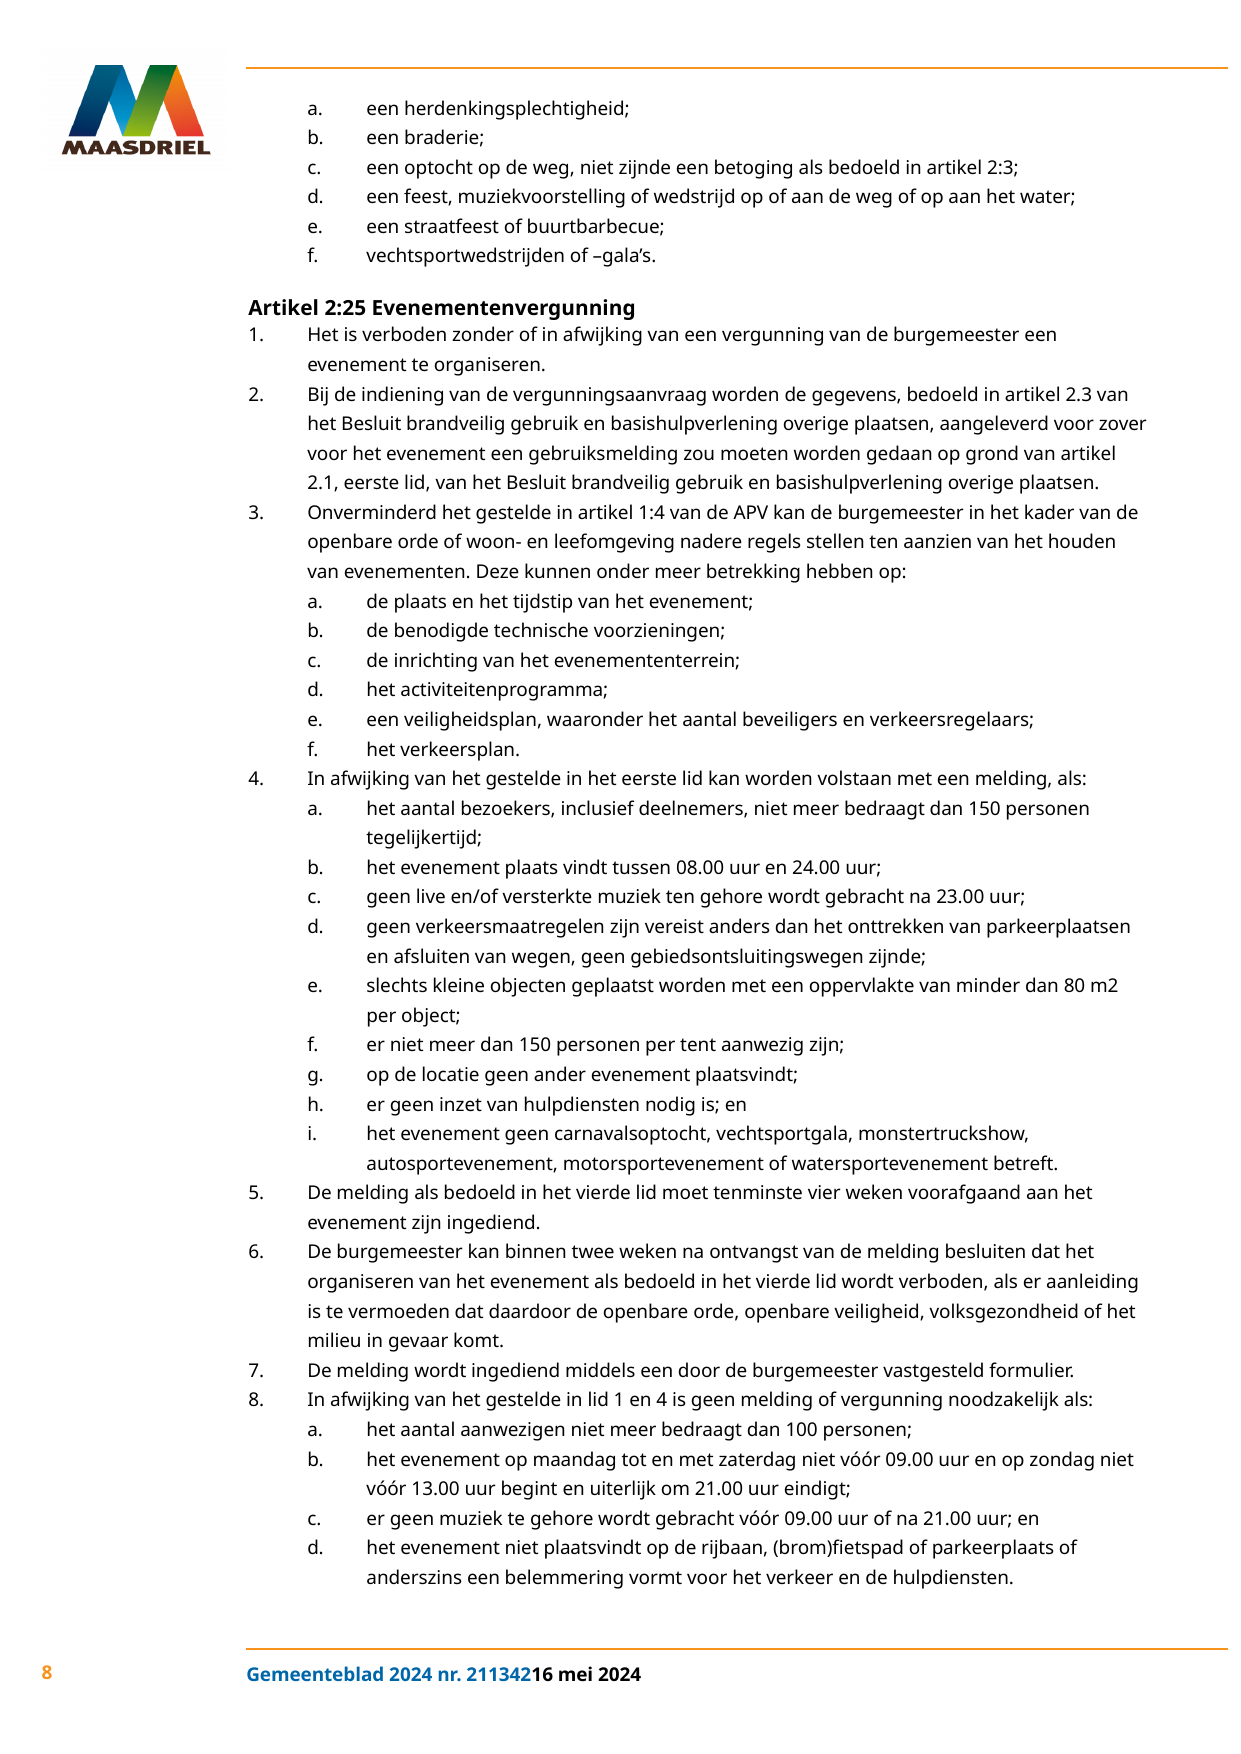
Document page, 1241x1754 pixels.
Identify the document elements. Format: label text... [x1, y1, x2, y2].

picture [41, 47, 231, 172]
list Onverminderd het gestelde in artikel 1:4 van de APV kan de burgemeester in het kader van de openbare orde of woon- en leefomgeving nadere regels stellen ten aanzien van het houden van evenementen. Deze kunnen onder meer betrekking hebben op: [248, 499, 1152, 584]
list het aantal aanwezigen niet meer bedraagt dan 100 personen; [307, 1416, 1152, 1442]
list een feest, muziekvoorstelling of wedstrijd op of aan de weg of op aan het water; [307, 183, 1152, 209]
list de plaats en het tijdstip van het evenement; [307, 588, 1152, 613]
list een herdenkingsplechtigheid; [307, 95, 1152, 121]
list het evenement geen carnavalsoptocht, vechtsportgala, monstertruckshow, autosportevenement, motorsportevenement of watersportevenement betreft. [307, 1120, 1152, 1176]
list Het is verboden zonder of in afwijking van een vergunning van de burgemeester een evenement te organiseren. [248, 322, 1152, 377]
list de benodigde technische voorzieningen; [307, 617, 1152, 643]
list een straatfeest of buurtbarbecue; [307, 213, 1152, 239]
list het verkeersplan. [307, 736, 1152, 761]
text Artikel 2:25 Evenementenvergunning [248, 293, 1152, 322]
list het evenement plaats vindt tussen 08.00 uur en 24.00 uur; [307, 854, 1152, 880]
list geen verkeersmaatregelen zijn vereist anders dan het onttrekken van parkeerplaatsen en afsluiten van wegen, geen gebiedsontsluitingswegen zijnde; [307, 913, 1152, 968]
list er niet meer dan 150 personen per tent aanwezig zijn; [307, 1032, 1152, 1057]
list het evenement op maandag tot en met zaterdag niet vóór 09.00 uur en op zondag niet vóór 13.00 uur begint en uiterlijk om 21.00 uur eindigt; [307, 1446, 1152, 1501]
list In afwijking van het gestelde in het eerste lid kan worden volstaan met een melding, als: [248, 765, 1152, 791]
list een braderie; [307, 124, 1152, 150]
list De melding wordt ingediend middels een door de burgemeester vastgesteld formulier. [248, 1357, 1152, 1383]
list slechts kleine objecten geplaatst worden met een oppervlakte van minder dan 80 m2 per object; [307, 972, 1152, 1028]
list De melding als bedoeld in het vierde lid moet tenminste vier weken voorafgaand aan het evenement zijn ingediend. [248, 1179, 1152, 1235]
list het aantal bezoekers, inclusief deelnemers, niet meer bedraagt dan 150 personen tegelijkertijd; [307, 795, 1152, 850]
list vechtsportwedstrijden of –gala’s. [307, 243, 1152, 268]
list er geen muziek te gehore wordt gebracht vóór 09.00 uur of na 21.00 uur; en [307, 1505, 1152, 1531]
list De burgemeester kan binnen twee weken na ontvangst van de melding besluiten dat het organiseren van het evenement als bedoeld in het vierde lid wordt verboden, als er aanleiding is te vermoeden dat daardoor de openbare orde, openbare veiligheid, volksgezondheid of het milieu in gevaar komt. [248, 1239, 1152, 1353]
list het activiteitenprogramma; [307, 677, 1152, 702]
list Bij de indiening van de vergunningsaanvraag worden de gegevens, bedoeld in artikel 2.3 van het Besluit brandveilig gebruik en basishulpverlening overige plaatsen, aangeleverd voor zover voor het evenement een gebruiksmelding zou moeten worden gedaan op grond van artikel 2.1, eerste lid, van het Besluit brandveilig gebruik en basishulpverlening overige plaatsen. [248, 381, 1152, 495]
list een optocht op de weg, niet zijnde een betoging als bedoeld in artikel 2:3; [307, 154, 1152, 180]
list het evenement niet plaatsvindt op de rijbaan, (brom)fietspad of parkeerplaats of anderszins een belemmering vormt voor het verkeer en de hulpdiensten. [307, 1534, 1152, 1590]
list de inrichting van het evenemententerrein; [307, 647, 1152, 673]
list er geen inzet van hulpdiensten nodig is; en [307, 1091, 1152, 1116]
list geen live en/of versterkte muziek ten gehore wordt gebracht na 23.00 uur; [307, 884, 1152, 909]
list op de locatie geen ander evenement plaatsvindt; [307, 1061, 1152, 1087]
list een veiligheidsplan, waaronder het aantal beveiligers en verkeersregelaars; [307, 706, 1152, 732]
list In afwijking van het gestelde in lid 1 en 4 is geen melding of vergunning noodzakelijk als: [248, 1387, 1152, 1412]
